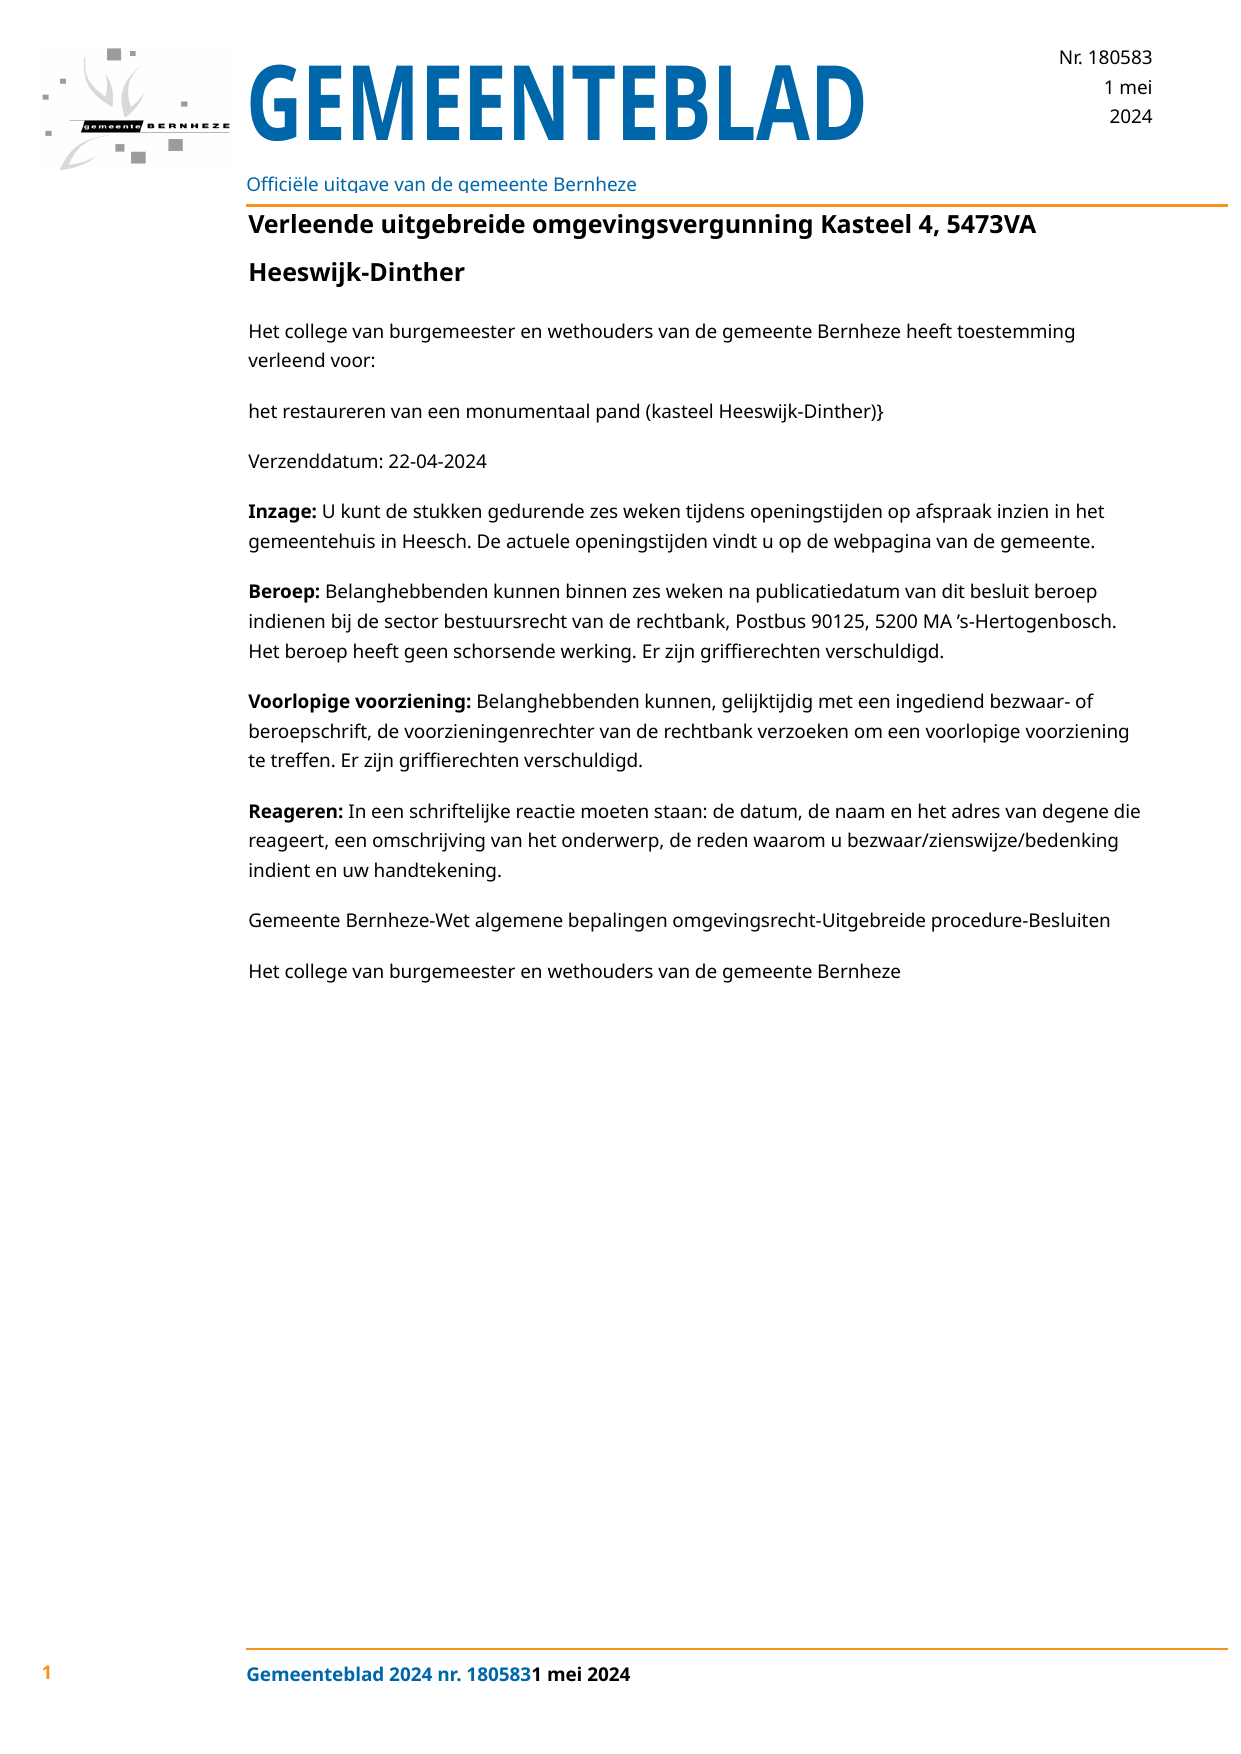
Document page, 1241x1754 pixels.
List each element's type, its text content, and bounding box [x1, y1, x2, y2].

picture [41, 47, 231, 172]
text Verzenddatum: 22-04-2024 [248, 448, 1152, 474]
text Voorlopige voorziening: Belanghebbenden kunnen, gelijktijdig met een ingediend bezwaar- of beroepschrift, de voorzieningenrechter van de rechtbank verzoeken om een voorlopige voorziening te treffen. Er zijn griffierechten verschuldigd. [248, 688, 1152, 773]
text Beroep: Belanghebbenden kunnen binnen zes weken na publicatiedatum van dit besluit beroep indienen bij de sector bestuursrecht van de rechtbank, Postbus 90125, 5200 MA ’s-Hertogenbosch. Het beroep heeft geen schorsende werking. Er zijn griffierechten verschuldigd. [248, 579, 1152, 664]
text Het college van burgemeester en wethouders van de gemeente Bernheze [248, 958, 1152, 984]
text Inzage: U kunt de stukken gedurende zes weken tijdens openingstijden op afspraak inzien in het gemeentehuis in Heesch. De actuele openingstijden vindt u op de webpagina van de gemeente. [248, 499, 1152, 554]
text Reageren: In een schriftelijke reactie moeten staan: de datum, de naam en het adres van degene die reageert, een omschrijving van het onderwerp, de reden waarom u bezwaar/zienswijze/bedenking indient en uw handtekening. [248, 798, 1152, 883]
text Gemeente Bernheze-Wet algemene bepalingen omgevingsrecht-Uitgebreide procedure-Besluiten [248, 907, 1152, 933]
text het restaureren van een monumentaal pand (kasteel Heeswijk-Dinther)} [248, 398, 1152, 424]
text Het college van burgemeester en wethouders van de gemeente Bernheze heeft toestemming verleend voor: [248, 318, 1152, 373]
text Verleende uitgebreide omgevingsvergunning Kasteel 4, 5473VA Heeswijk-Dinther [248, 207, 1152, 288]
